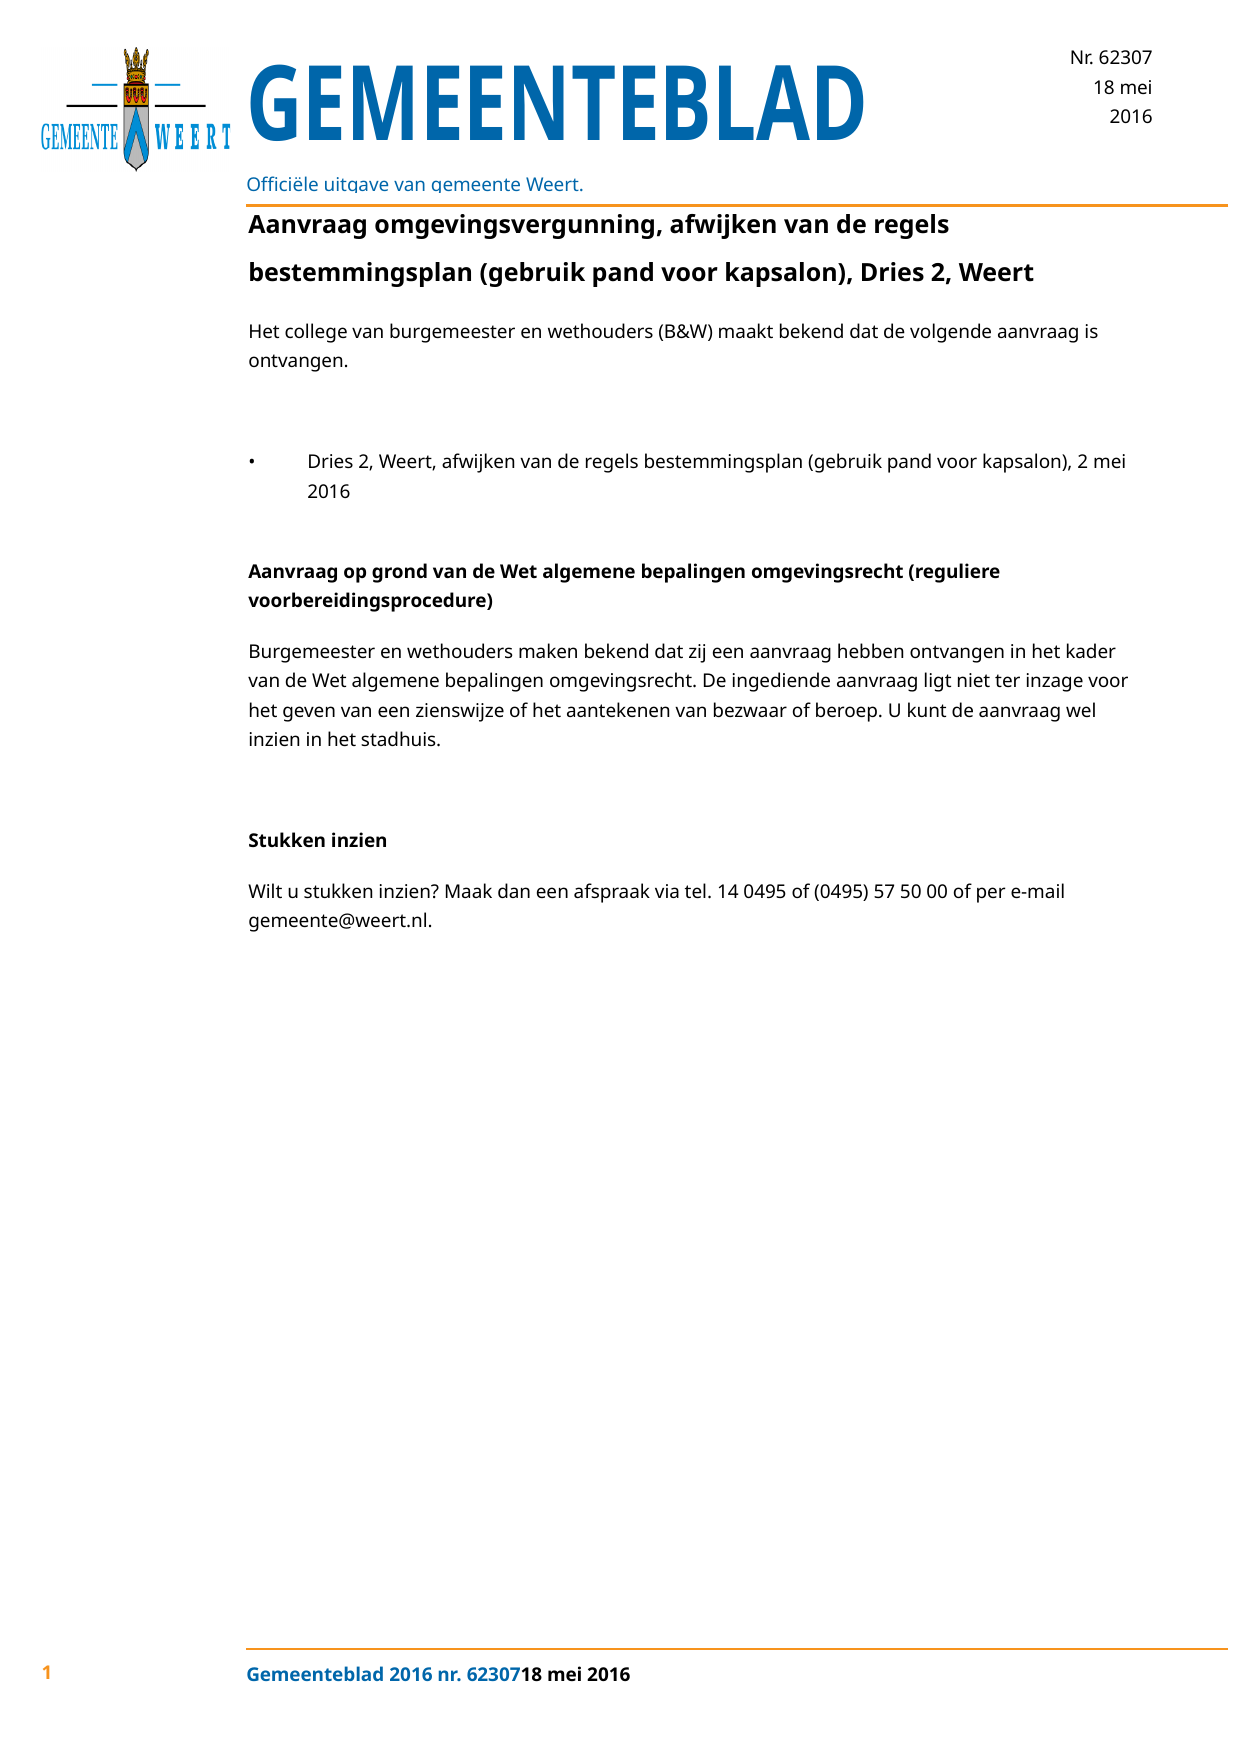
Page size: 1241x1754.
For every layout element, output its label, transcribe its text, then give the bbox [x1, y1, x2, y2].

text Het college van burgemeester en wethouders (B&W) maakt bekend dat de volgende aanvraag is ontvangen. [248, 318, 1152, 373]
picture [41, 47, 231, 172]
text Stukken inzien [248, 827, 1152, 853]
text Wilt u stukken inzien? Maak dan een afspraak via tel. 14 0495 of (0495) 57 50 00 of per e-mail gemeente@weert.nl. [248, 878, 1152, 933]
text Aanvraag omgevingsvergunning, afwijken van de regels bestemmingsplan (gebruik pand voor kapsalon), Dries 2, Weert [248, 207, 1152, 288]
list Dries 2, Weert, afwijken van de regels bestemmingsplan (gebruik pand voor kapsalon), 2 mei 2016 [248, 448, 1152, 504]
text Burgemeester en wethouders maken bekend dat zij een aanvraag hebben ontvangen in het kader van de Wet algemene bepalingen omgevingsrecht. De ingediende aanvraag ligt niet ter inzage voor het geven van een zienswijze of het aantekenen van bezwaar of beroep. U kunt de aanvraag wel inzien in het stadhuis. [248, 638, 1152, 752]
text Aanvraag op grond van de Wet algemene bepalingen omgevingsrecht (reguliere voorbereidingsprocedure) [248, 558, 1152, 613]
